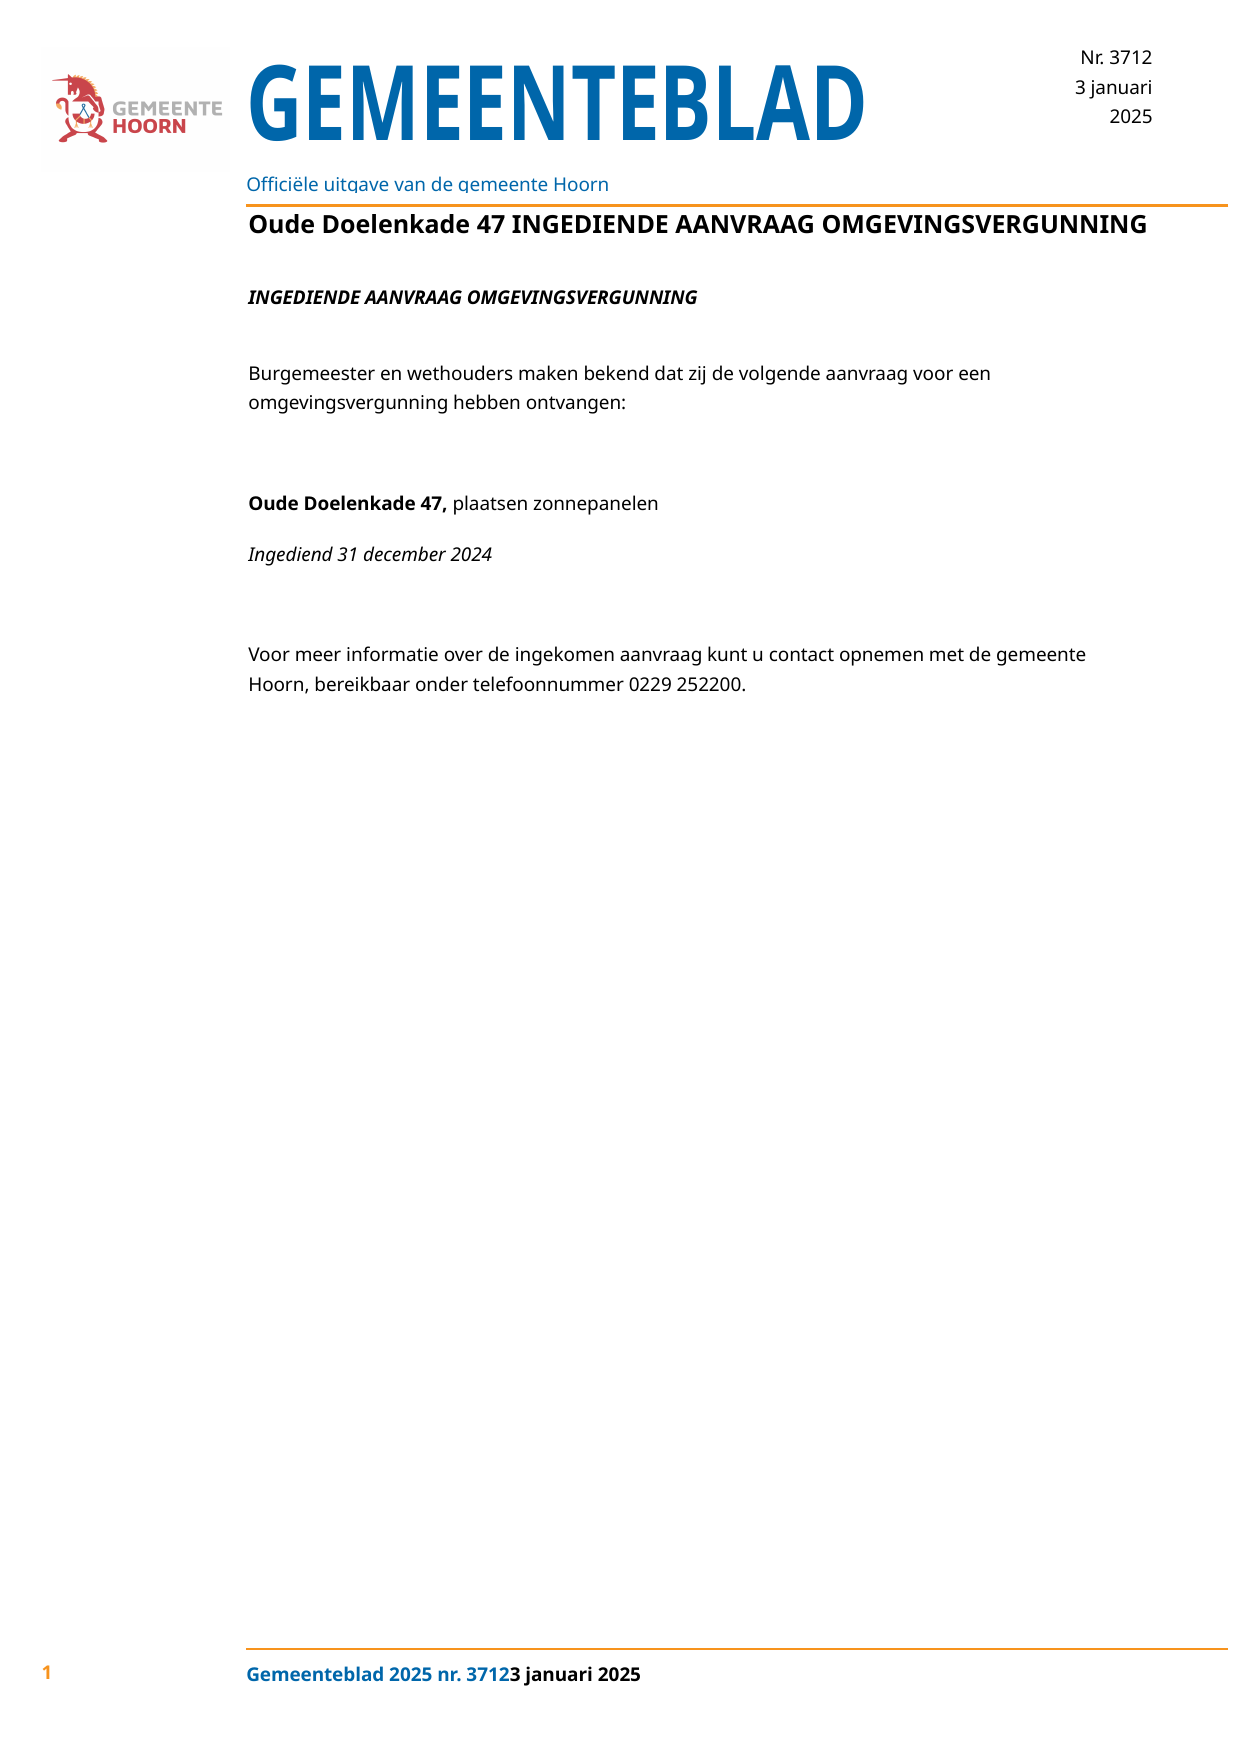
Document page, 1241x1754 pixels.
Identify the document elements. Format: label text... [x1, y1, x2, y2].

text INGEDIENDE AANVRAAG OMGEVINGSVERGUNNING [248, 284, 1152, 309]
text Oude Doelenkade 47 INGEDIENDE AANVRAAG OMGEVINGSVERGUNNING [248, 207, 1152, 241]
text Oude Doelenkade 47, plaatsen zonnepanelen [248, 490, 1152, 516]
text Ingediend 31 december 2024 [248, 541, 1152, 567]
picture [41, 47, 231, 172]
text Burgemeester en wethouders maken bekend dat zij de volgende aanvraag voor een omgevingsvergunning hebben ontvangen: [248, 360, 1152, 415]
text Voor meer informatie over de ingekomen aanvraag kunt u contact opnemen met de gemeente Hoorn, bereikbaar onder telefoonnummer 0229 252200. [248, 642, 1152, 697]
